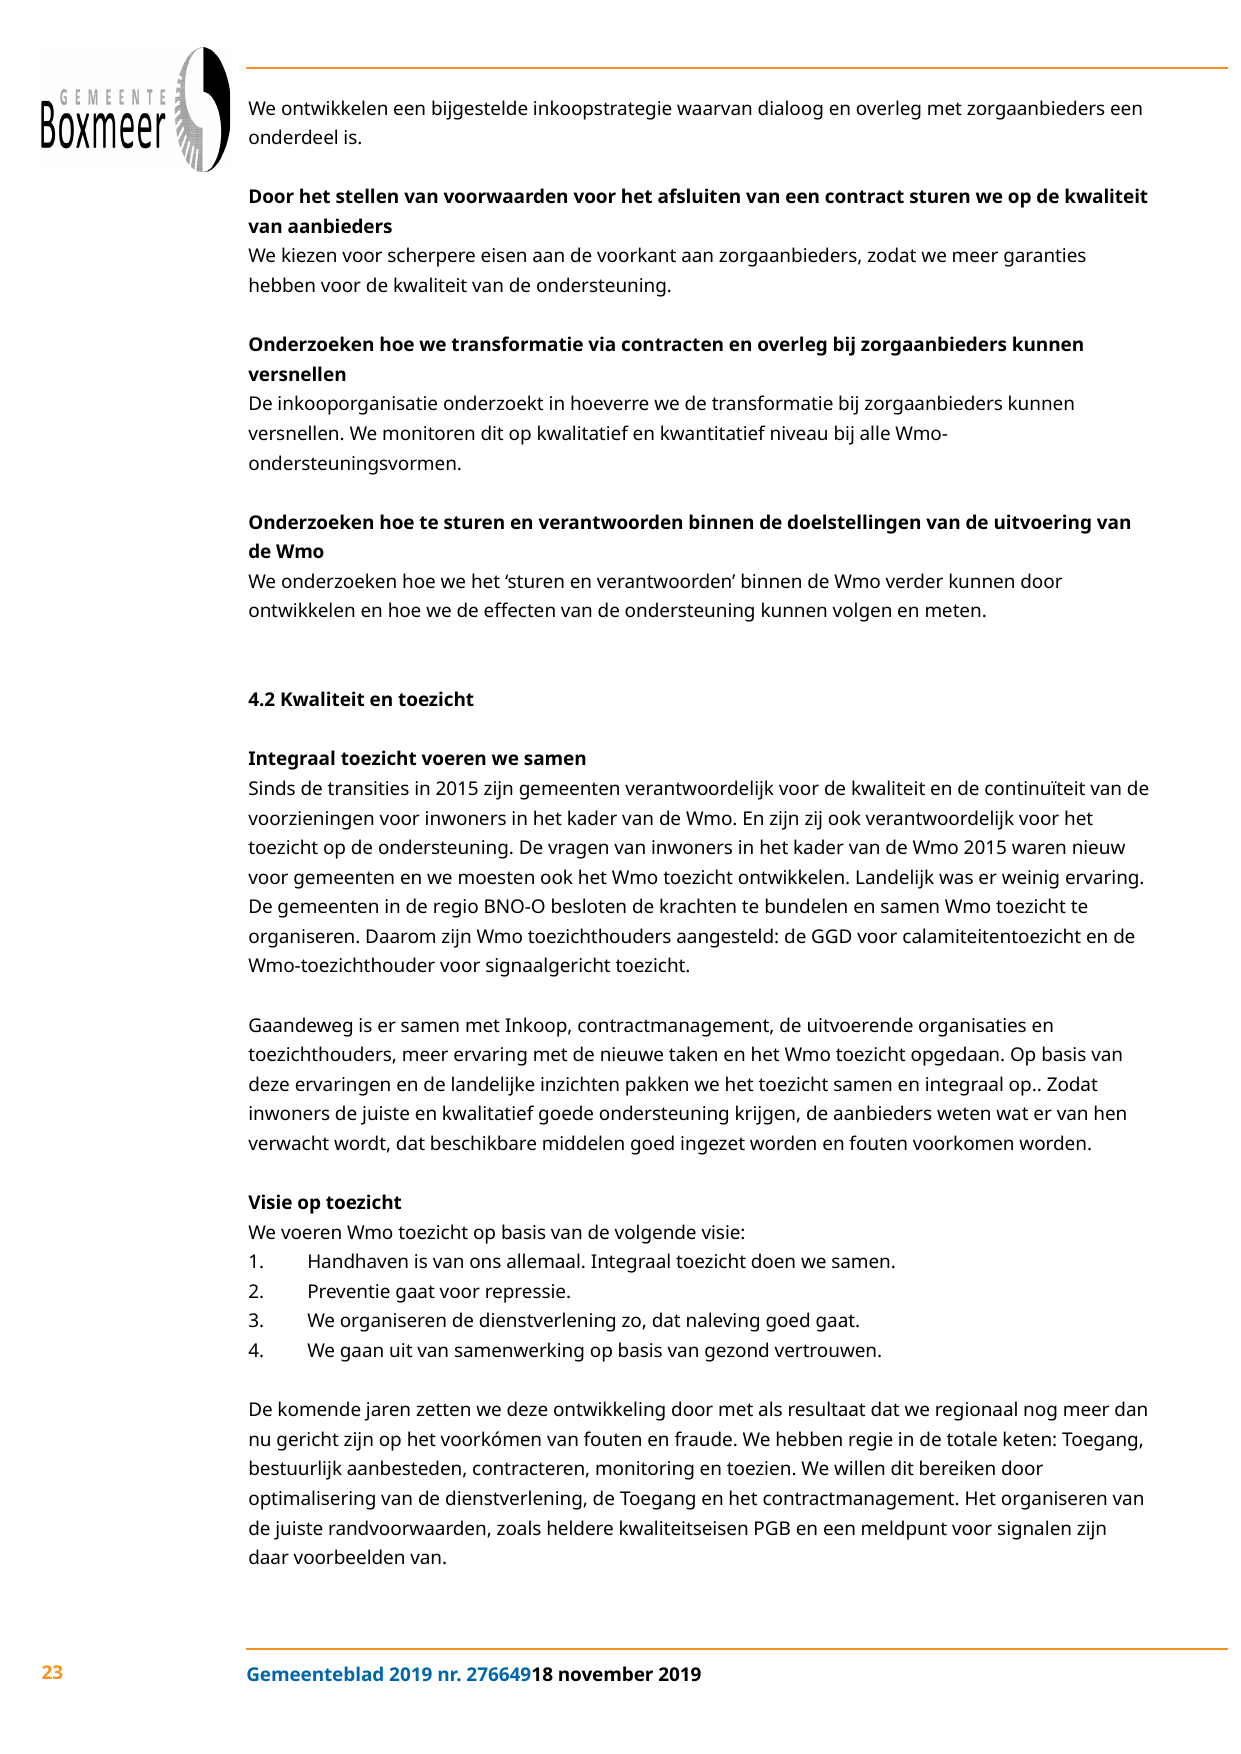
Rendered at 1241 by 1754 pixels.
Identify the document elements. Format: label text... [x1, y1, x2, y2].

text We ontwikkelen een bijgestelde inkoopstrategie waarvan dialoog en overleg met zorgaanbieders een onderdeel is. [248, 95, 1152, 150]
list Handhaven is van ons allemaal. Integraal toezicht doen we samen. [248, 1248, 1152, 1274]
text We kiezen voor scherpere eisen aan de voorkant aan zorgaanbieders, zodat we meer garanties hebben voor de kwaliteit van de ondersteuning. [248, 243, 1152, 298]
list Preventie gaat voor repressie. [248, 1278, 1152, 1304]
text Door het stellen van voorwaarden voor het afsluiten van een contract sturen we op de kwaliteit van aanbieders [248, 183, 1152, 239]
text Onderzoeken hoe te sturen en verantwoorden binnen de doelstellingen van de uitvoering van de Wmo [248, 509, 1152, 564]
text Gaandeweg is er samen met Inkoop, contractmanagement, de uitvoerende organisaties en toezichthouders, meer ervaring met de nieuwe taken en het Wmo toezicht opgedaan. Op basis van deze ervaringen en de landelijke inzichten pakken we het toezicht samen en integraal op.. Zodat inwoners de juiste en kwalitatief goede ondersteuning krijgen, de aanbieders weten wat er van hen verwacht wordt, dat beschikbare middelen goed ingezet worden en fouten voorkomen worden. [248, 1012, 1152, 1156]
text We onderzoeken hoe we het ‘sturen en verantwoorden’ binnen de Wmo verder kunnen door ontwikkelen en hoe we de effecten van de ondersteuning kunnen volgen en meten. [248, 568, 1152, 623]
list We organiseren de dienstverlening zo, dat naleving goed gaat. [248, 1308, 1152, 1333]
text Onderzoeken hoe we transformatie via contracten en overleg bij zorgaanbieders kunnen versnellen [248, 331, 1152, 387]
picture [41, 47, 231, 172]
text De inkooporganisatie onderzoekt in hoeverre we de transformatie bij zorgaanbieders kunnen versnellen. We monitoren dit op kwalitatief en kwantitatief niveau bij alle Wmo-ondersteuningsvormen. [248, 391, 1152, 476]
text De komende jaren zetten we deze ontwikkeling door met als resultaat dat we regionaal nog meer dan nu gericht zijn op het voorkómen van fouten en fraude. We hebben regie in de totale keten: Toegang, bestuurlijk aanbesteden, contracteren, monitoring en toezien. We willen dit bereiken door optimalisering van de dienstverlening, de Toegang en het contractmanagement. Het organiseren van de juiste randvoorwaarden, zoals heldere kwaliteitseisen PGB en een meldpunt voor signalen zijn daar voorbeelden van. [248, 1396, 1152, 1570]
text Sinds de transities in 2015 zijn gemeenten verantwoordelijk voor de kwaliteit en de continuïteit van de voorzieningen voor inwoners in het kader van de Wmo. En zijn zij ook verantwoordelijk voor het toezicht op de ondersteuning. De vragen van inwoners in het kader van de Wmo 2015 waren nieuw voor gemeenten en we moesten ook het Wmo toezicht ontwikkelen. Landelijk was er weinig ervaring. De gemeenten in de regio BNO-O besloten de krachten te bundelen en samen Wmo toezicht te organiseren. Daarom zijn Wmo toezichthouders aangesteld: de GGD voor calamiteitentoezicht en de Wmo-toezichthouder voor signaalgericht toezicht. [248, 775, 1152, 978]
list We gaan uit van samenwerking op basis van gezond vertrouwen. [248, 1337, 1152, 1363]
text Visie op toezicht [248, 1189, 1152, 1215]
text We voeren Wmo toezicht op basis van de volgende visie: [248, 1219, 1152, 1245]
text Integraal toezicht voeren we samen [248, 746, 1152, 771]
text 4.2 Kwaliteit en toezicht [248, 686, 1152, 712]
